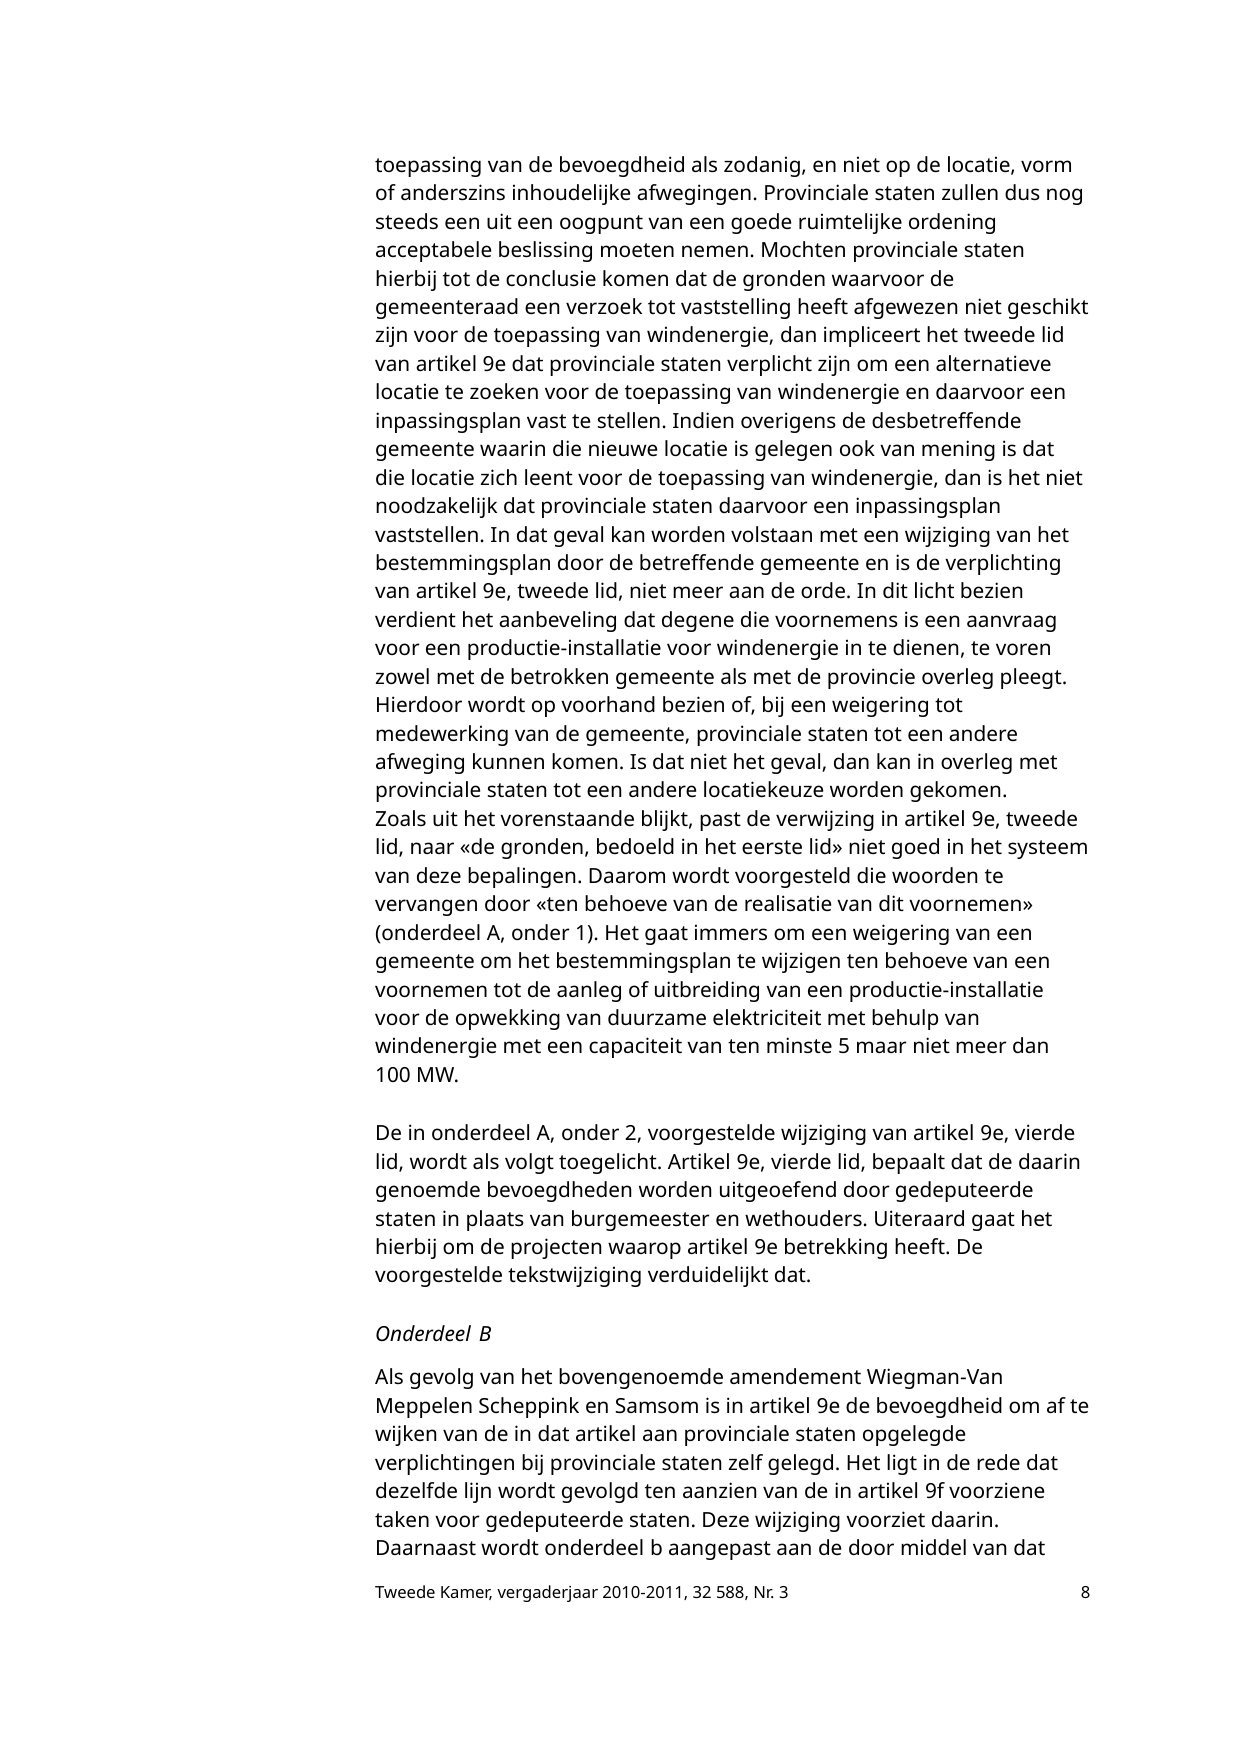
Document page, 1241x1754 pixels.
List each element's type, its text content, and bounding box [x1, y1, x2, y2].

text Zoals uit het vorenstaande blijkt, past de verwijzing in artikel 9e, tweede lid, naar «de gronden, bedoeld in het eerste lid» niet goed in het systeem van deze bepalingen. Daarom wordt voorgesteld die woorden te vervangen door «ten behoeve van de realisatie van dit voornemen» (onderdeel A, onder 1). Het gaat immers om een weigering van een gemeente om het bestemmingsplan te wijzigen ten behoeve van een voornemen tot de aanleg of uitbreiding van een productie-installatie voor de opwekking van duurzame elektriciteit met behulp van windenergie met een capaciteit van ten minste 5 maar niet meer dan 100 MW. [375, 804, 1090, 1088]
text toepassing van de bevoegdheid als zodanig, en niet op de locatie, vorm of anderszins inhoudelijke afwegingen. Provinciale staten zullen dus nog steeds een uit een oogpunt van een goede ruimtelijke ordening acceptabele beslissing moeten nemen. Mochten provinciale staten hierbij tot de conclusie komen dat de gronden waarvoor de gemeenteraad een verzoek tot vaststelling heeft afgewezen niet geschikt zijn voor de toepassing van windenergie, dan impliceert het tweede lid van artikel 9e dat provinciale staten verplicht zijn om een alternatieve locatie te zoeken voor de toepassing van windenergie en daarvoor een inpassingsplan vast te stellen. Indien overigens de desbetreffende gemeente waarin die nieuwe locatie is gelegen ook van mening is dat die locatie zich leent voor de toepassing van windenergie, dan is het niet noodzakelijk dat provinciale staten daarvoor een inpassingsplan vaststellen. In dat geval kan worden volstaan met een wijziging van het bestemmingsplan door de betreffende gemeente en is de verplichting van artikel 9e, tweede lid, niet meer aan de orde. In dit licht bezien verdient het aanbeveling dat degene die voornemens is een aanvraag voor een productie-installatie voor windenergie in te dienen, te voren zowel met de betrokken gemeente als met de provincie overleg pleegt. Hierdoor wordt op voorhand bezien of, bij een weigering tot medewerking van de gemeente, provinciale staten tot een andere afweging kunnen komen. Is dat niet het geval, dan kan in overleg met provinciale staten tot een andere locatiekeuze worden gekomen. [375, 150, 1090, 804]
text Als gevolg van het bovengenoemde amendement Wiegman-Van Meppelen Scheppink en Samsom is in artikel 9e de bevoegdheid om af te wijken van de in dat artikel aan provinciale staten opgelegde verplichtingen bij provinciale staten zelf gelegd. Het ligt in de rede dat dezelfde lijn wordt gevolgd ten aanzien van de in artikel 9f voorziene taken voor gedeputeerde staten. Deze wijziging voorziet daarin. Daarnaast wordt onderdeel b aangepast aan de door middel van dat [375, 1362, 1090, 1562]
text Onderdeel B [375, 1319, 1090, 1347]
text De in onderdeel A, onder 2, voorgestelde wijziging van artikel 9e, vierde lid, wordt als volgt toegelicht. Artikel 9e, vierde lid, bepaalt dat de daarin genoemde bevoegdheden worden uitgeoefend door gedeputeerde staten in plaats van burgemeester en wethouders. Uiteraard gaat het hierbij om de projecten waarop artikel 9e betrekking heeft. De voorgestelde tekstwijziging verduidelijkt dat. [375, 1118, 1090, 1289]
